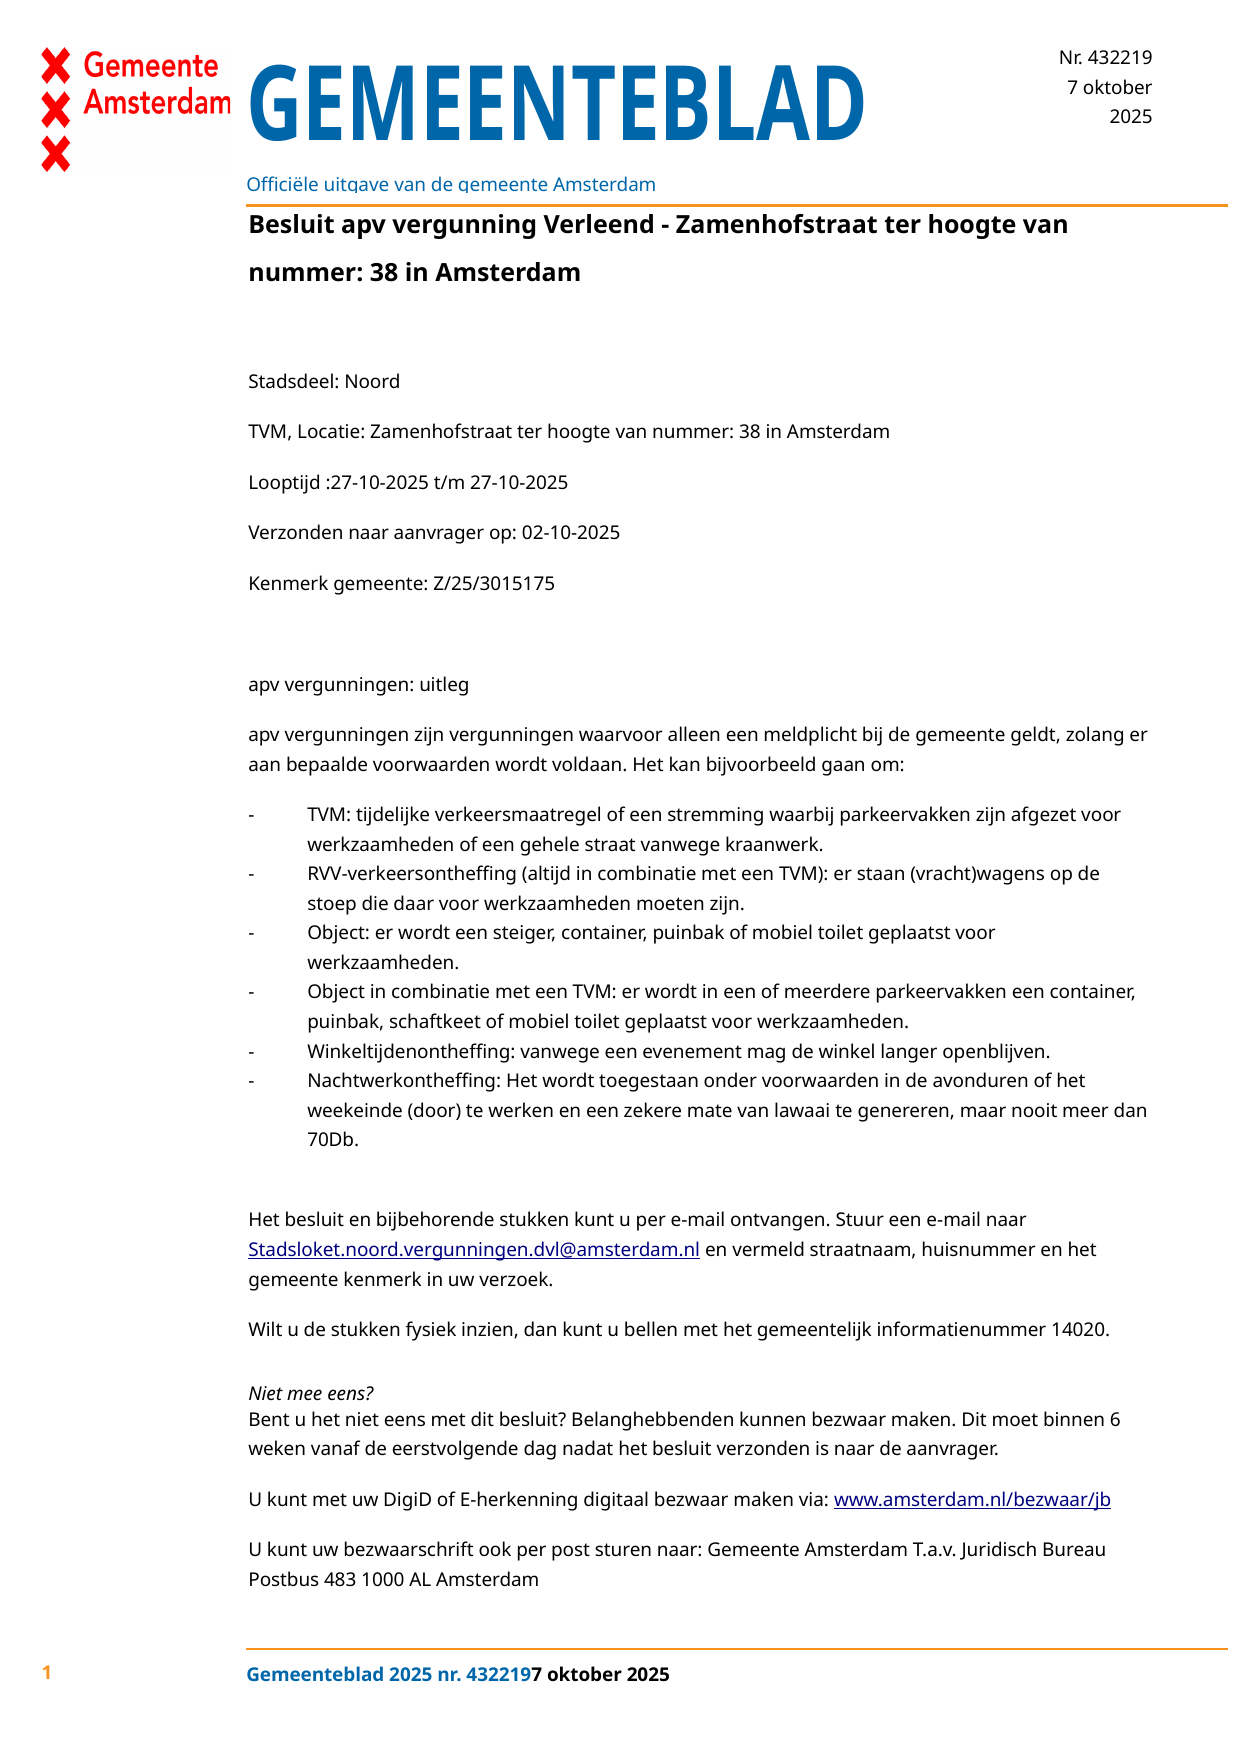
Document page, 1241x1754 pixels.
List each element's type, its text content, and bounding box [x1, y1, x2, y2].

text apv vergunningen zijn vergunningen waarvoor alleen een meldplicht bij de gemeente geldt, zolang er aan bepaalde voorwaarden wordt voldaan. Het kan bijvoorbeeld gaan om: [248, 721, 1152, 777]
text Looptijd :27-10-2025 t/m 27-10-2025 [248, 469, 1152, 495]
list Nachtwerkontheffing: Het wordt toegestaan onder voorwaarden in de avonduren of het weekeinde (door) te werken en een zekere mate van lawaai te genereren, maar nooit meer dan 70Db. [248, 1067, 1152, 1152]
text Niet mee eens? [248, 1380, 1152, 1406]
text Wilt u de stukken fysiek inzien, dan kunt u bellen met het gemeentelijk informatienummer 14020. [248, 1316, 1152, 1342]
text Verzonden naar aanvrager op: 02-10-2025 [248, 519, 1152, 545]
text U kunt uw bezwaarschrift ook per post sturen naar: Gemeente Amsterdam T.a.v. Juridisch Bureau Postbus 483 1000 AL Amsterdam [248, 1536, 1152, 1592]
text TVM, Locatie: Zamenhofstraat ter hoogte van nummer: 38 in Amsterdam [248, 419, 1152, 444]
list RVV-verkeersontheffing (altijd in combinatie met een TVM): er staan (vracht)wagens op de stoep die daar voor werkzaamheden moeten zijn. [248, 860, 1152, 916]
text Het besluit en bijbehorende stukken kunt u per e-mail ontvangen. Stuur een e-mail naar Stadsloket.noord.vergunningen.dvl@amsterdam.nl en vermeld straatnaam, huisnummer en het gemeente kenmerk in uw verzoek. [248, 1207, 1152, 1292]
text Bent u het niet eens met dit besluit? Belanghebbenden kunnen bezwaar maken. Dit moet binnen 6 weken vanaf de eerstvolgende dag nadat het besluit verzonden is naar de aanvrager. [248, 1406, 1152, 1461]
list Object in combinatie met een TVM: er wordt in een of meerdere parkeervakken een container, puinbak, schaftkeet of mobiel toilet geplaatst voor werkzaamheden. [248, 979, 1152, 1034]
list Object: er wordt een steiger, container, puinbak of mobiel toilet geplaatst voor werkzaamheden. [248, 919, 1152, 975]
list TVM: tijdelijke verkeersmaatregel of een stremming waarbij parkeervakken zijn afgezet voor werkzaamheden of een gehele straat vanwege kraanwerk. [248, 801, 1152, 857]
text Besluit apv vergunning Verleend - Zamenhofstraat ter hoogte van nummer: 38 in Amsterdam [248, 207, 1152, 288]
text apv vergunningen: uitleg [248, 671, 1152, 697]
list Winkeltijdenontheffing: vanwege een evenement mag de winkel langer openblijven. [248, 1038, 1152, 1064]
text Stadsdeel: Noord [248, 368, 1152, 394]
text Kenmerk gemeente: Z/25/3015175 [248, 570, 1152, 596]
text U kunt met uw DigiD of E-herkenning digitaal bezwaar maken via: www.amsterdam.nl/bezwaar/jb [248, 1486, 1152, 1512]
picture [41, 47, 231, 172]
